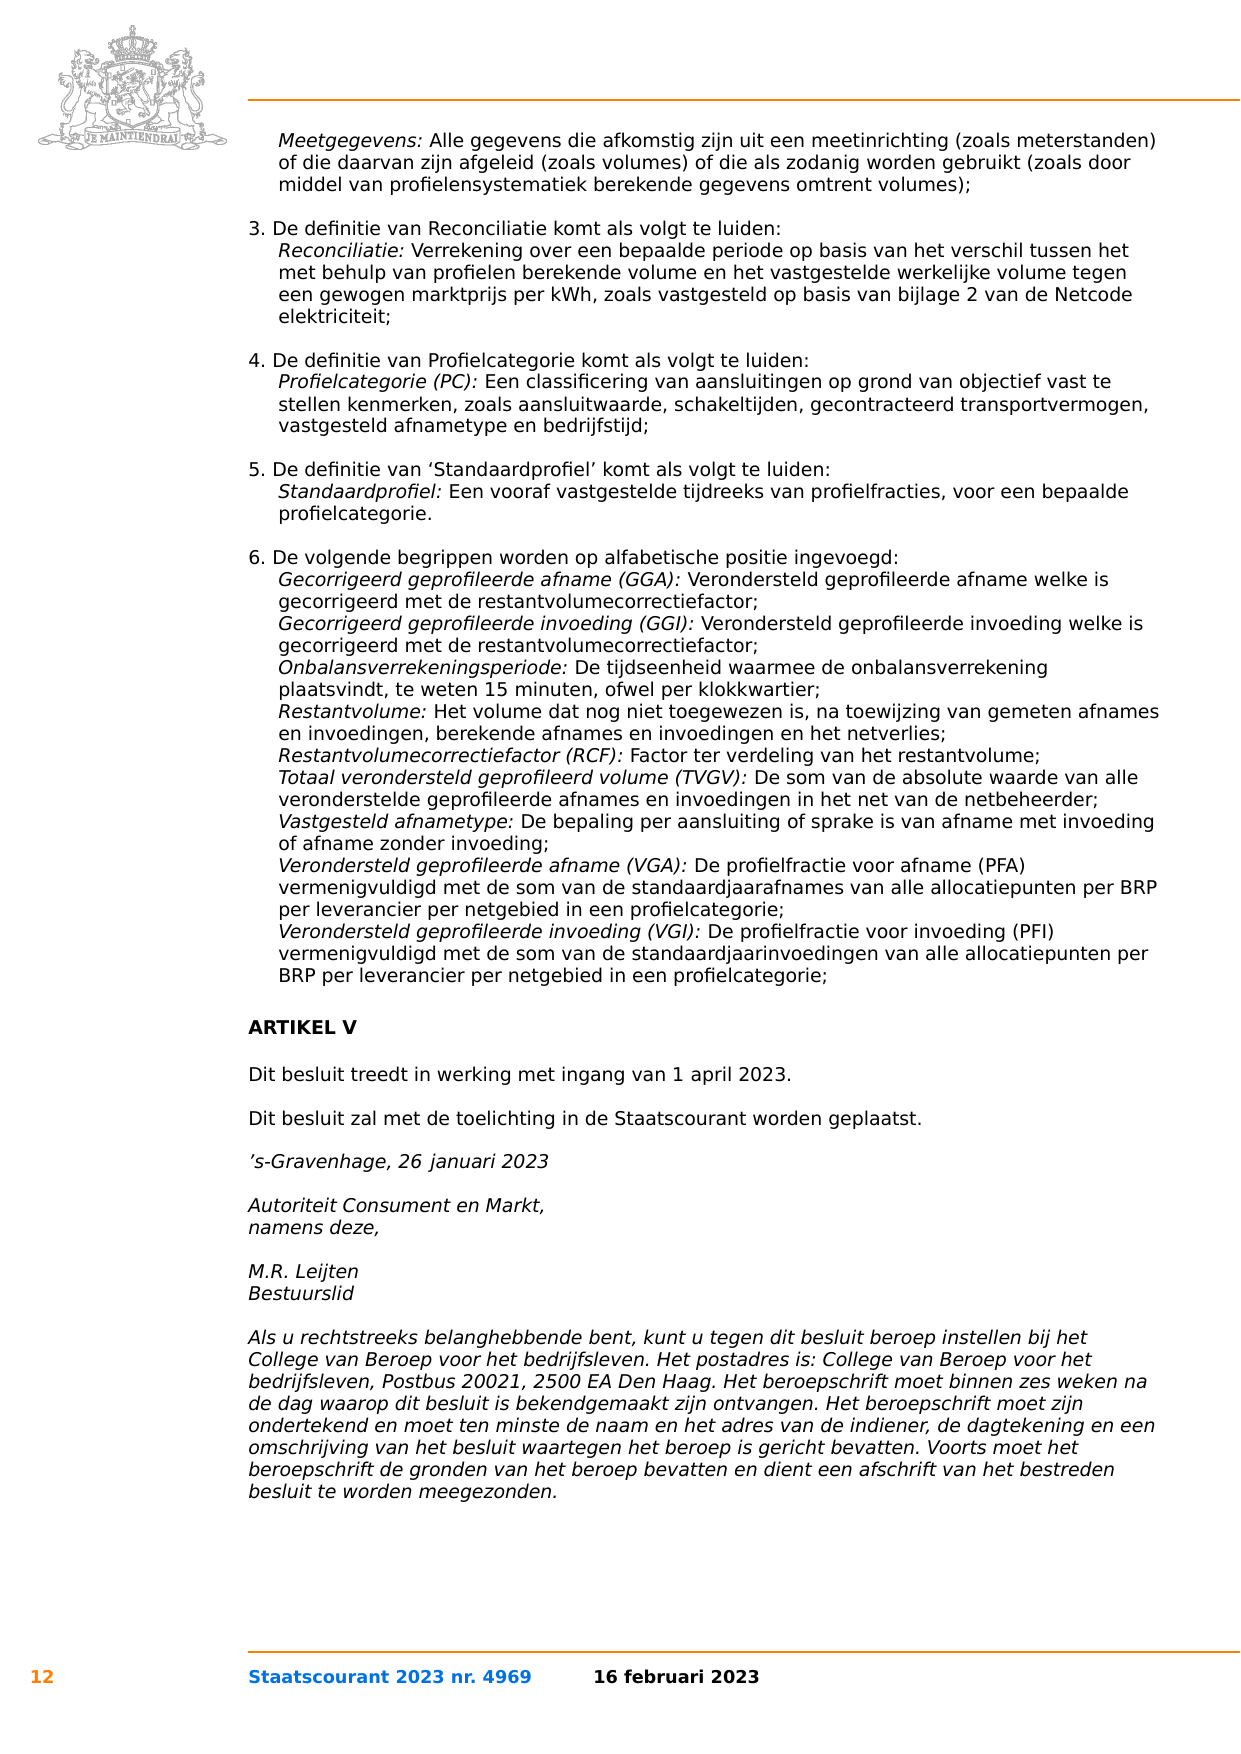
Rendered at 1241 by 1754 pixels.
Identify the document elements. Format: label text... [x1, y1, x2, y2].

text Onbalansverrekeningsperiode: De tijdseenheid waarmee de onbalansverrekening plaatsvindt, te weten 15 minuten, ofwel per klokkwartier; [278, 657, 1163, 701]
text Dit besluit zal met de toelichting in de Staatscourant worden geplaatst. [248, 1107, 1163, 1129]
text Reconciliatie: Verrekening over een bepaalde periode op basis van het verschil tussen het met behulp van profielen berekende volume en het vastgestelde werkelijke volume tegen een gewogen marktprijs per kWh, zoals vastgesteld op basis van bijlage 2 van de Netcode elektriciteit; [278, 240, 1163, 328]
text ’s-Gravenhage, 26 januari 2023 [248, 1151, 1163, 1173]
text Gecorrigeerd geprofileerde afname (GGA): Verondersteld geprofileerde afname welke is gecorrigeerd met de restantvolumecorrectiefactor; [278, 569, 1163, 613]
text 6. De volgende begrippen worden op alfabetische positie ingevoegd: [248, 547, 1163, 569]
picture [38, 25, 227, 150]
text Totaal verondersteld geprofileerd volume (TVGV): De som van de absolute waarde van alle veronderstelde geprofileerde afnames en invoedingen in het net van de netbeheerder; [278, 767, 1163, 811]
text 4. De definitie van Profielcategorie komt als volgt te luiden: [248, 349, 1163, 371]
text 3. De definitie van Reconciliatie komt als volgt te luiden: [248, 218, 1163, 240]
text Als u rechtstreeks belanghebbende bent, kunt u tegen dit besluit beroep instellen bij het College van Beroep voor het bedrijfsleven. Het postadres is: College van Beroep voor het bedrijfsleven, Postbus 20021, 2500 EA Den Haag. Het beroepschrift moet binnen zes weken na de dag waarop dit besluit is bekendgemaakt zijn ontvangen. Het beroepschrift moet zijn ondertekend en moet ten minste de naam en het adres van de indiener, de dagtekening en een omschrijving van het besluit waartegen het beroep is gericht bevatten. Voorts moet het beroepschrift de gronden van het beroep bevatten en dient een afschrift van het bestreden besluit te worden meegezonden. [248, 1327, 1163, 1503]
text Dit besluit treedt in werking met ingang van 1 april 2023. [248, 1064, 1163, 1086]
text Autoriteit Consument en Markt, namens deze, M.R. Leijten Bestuurslid [248, 1195, 1163, 1305]
text Gecorrigeerd geprofileerde invoeding (GGI): Verondersteld geprofileerde invoeding welke is gecorrigeerd met de restantvolumecorrectiefactor; [278, 613, 1163, 657]
text Meetgegevens: Alle gegevens die afkomstig zijn uit een meetinrichting (zoals meterstanden) of die daarvan zijn afgeleid (zoals volumes) of die als zodanig worden gebruikt (zoals door middel van profielensystematiek berekende gegevens omtrent volumes); [278, 130, 1163, 196]
text 5. De definitie van ‘Standaardprofiel’ komt als volgt te luiden: [248, 459, 1163, 481]
text Standaardprofiel: Een vooraf vastgestelde tijdreeks van profielfracties, voor een bepaalde profielcategorie. [278, 481, 1163, 525]
text Vastgesteld afnametype: De bepaling per aansluiting of sprake is van afname met invoeding of afname zonder invoeding; [278, 811, 1163, 855]
text Verondersteld geprofileerde afname (VGA): De profielfractie voor afname (PFA) vermenigvuldigd met de som van de standaardjaarafnames van alle allocatiepunten per BRP per leverancier per netgebied in een profielcategorie; [278, 855, 1163, 921]
text Verondersteld geprofileerde invoeding (VGI): De profielfractie voor invoeding (PFI) vermenigvuldigd met de som van de standaardjaarinvoedingen van alle allocatiepunten per BRP per leverancier per netgebied in een profielcategorie; [278, 921, 1163, 987]
text Restantvolume: Het volume dat nog niet toegewezen is, na toewijzing van gemeten afnames en invoedingen, berekende afnames en invoedingen en het netverlies; [278, 701, 1163, 745]
text Restantvolumecorrectiefactor (RCF): Factor ter verdeling van het restantvolume; [278, 745, 1163, 767]
text Profielcategorie (PC): Een classificering van aansluitingen op grond van objectief vast te stellen kenmerken, zoals aansluitwaarde, schakeltijden, gecontracteerd transportvermogen, vastgesteld afnametype en bedrijfstijd; [278, 371, 1163, 437]
subtitle ARTIKEL V [248, 1017, 1163, 1039]
